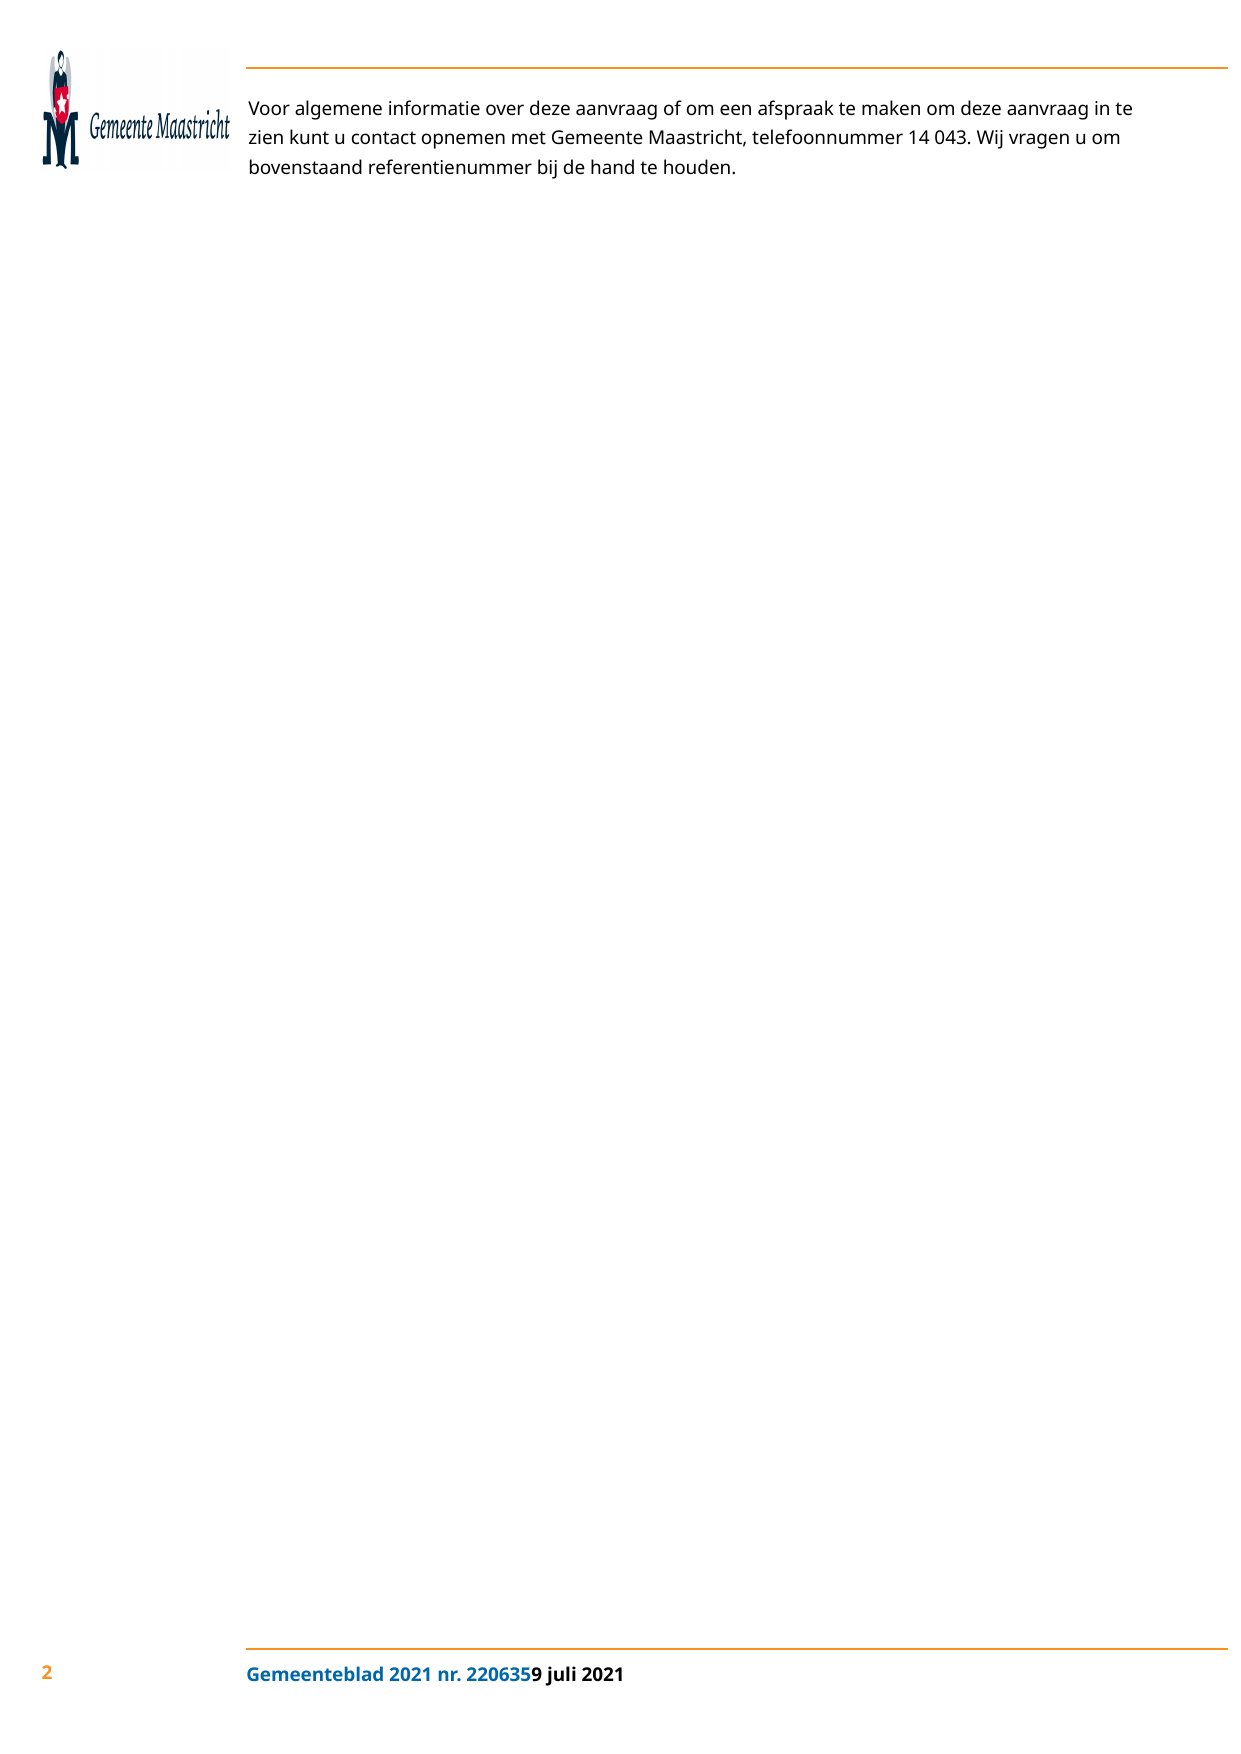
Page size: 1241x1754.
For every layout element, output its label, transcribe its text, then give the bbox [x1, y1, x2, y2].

text Voor algemene informatie over deze aanvraag of om een afspraak te maken om deze aanvraag in te zien kunt u contact opnemen met Gemeente Maastricht, telefoonnummer 14 043. Wij vragen u om bovenstaand referentienummer bij de hand te houden. [248, 95, 1152, 180]
picture [41, 47, 231, 172]
